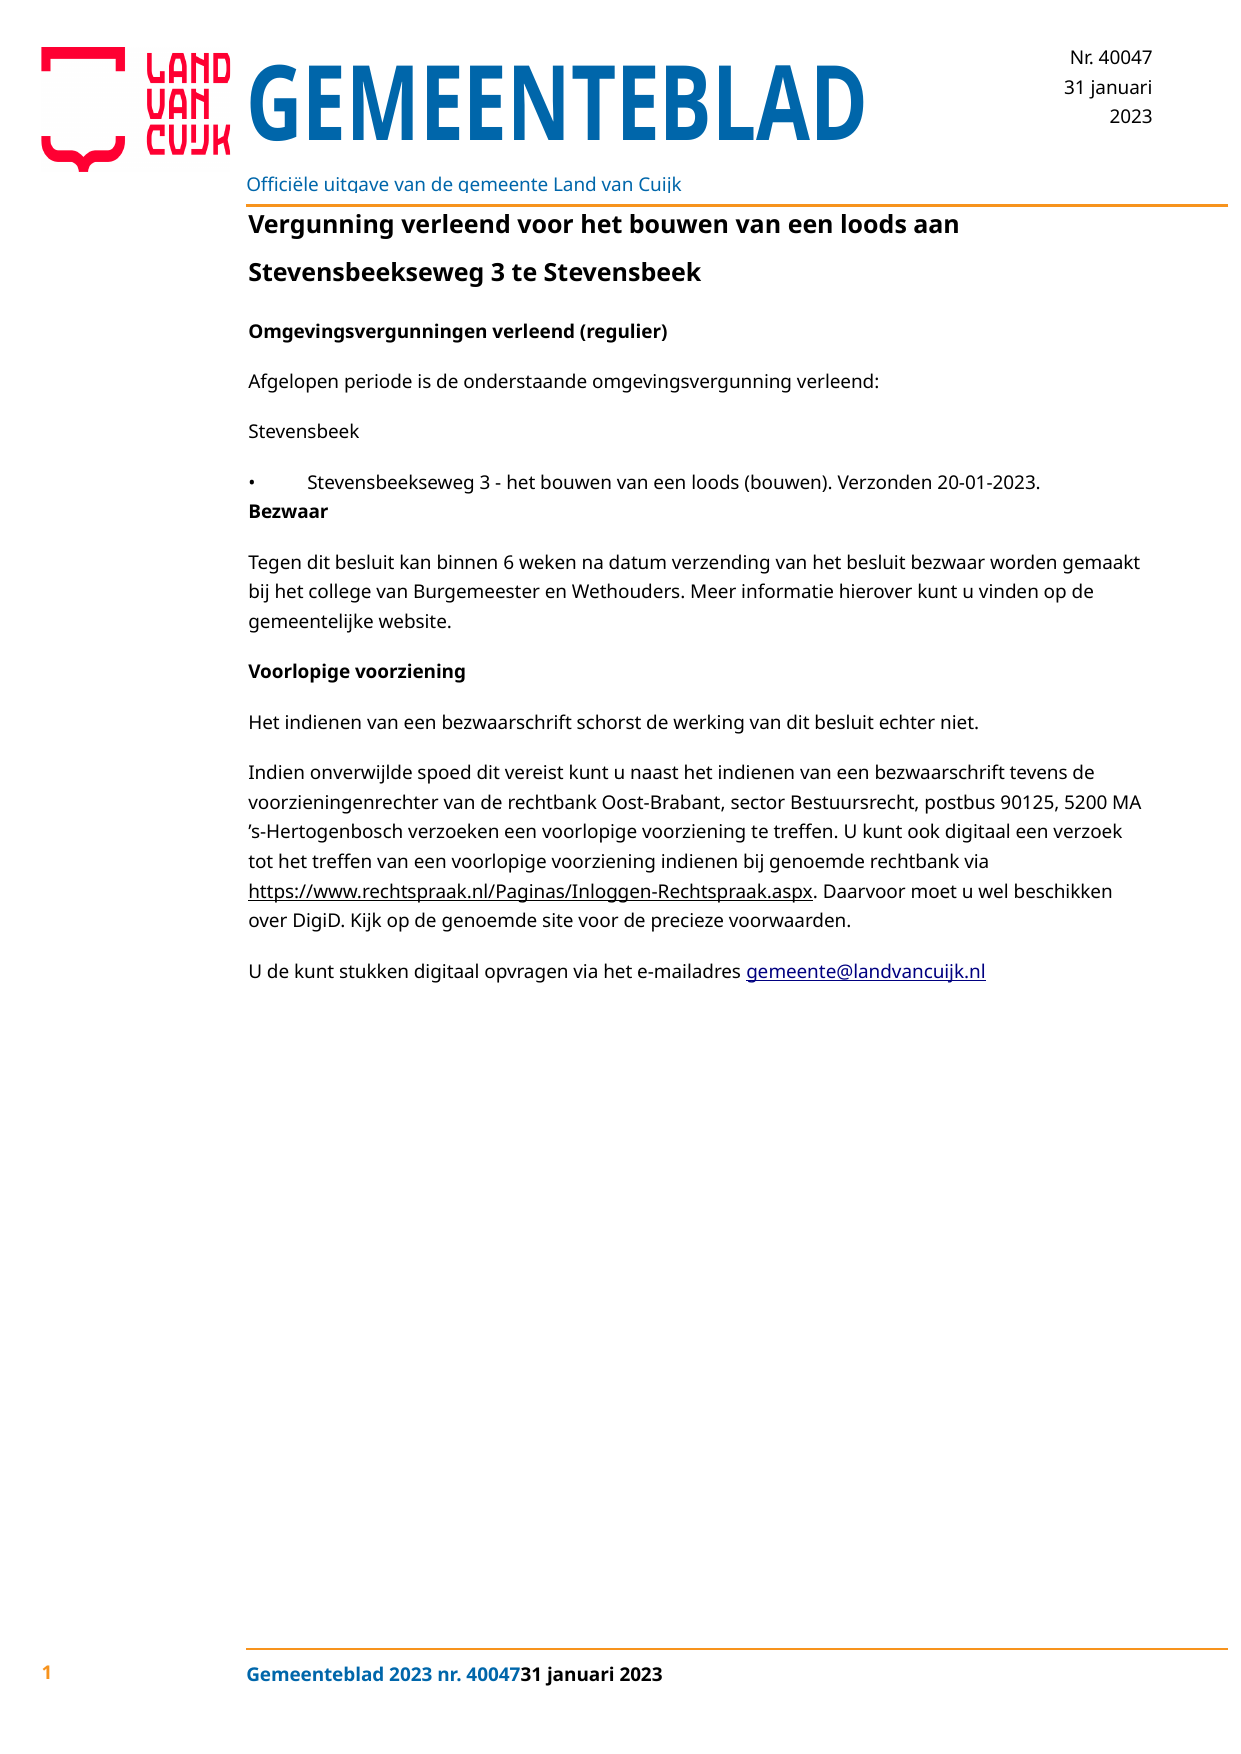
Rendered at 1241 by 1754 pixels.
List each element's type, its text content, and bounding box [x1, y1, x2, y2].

text Afgelopen periode is de onderstaande omgevingsvergunning verleend: [248, 368, 1152, 394]
picture [41, 47, 231, 172]
list Stevensbeekseweg 3 - het bouwen van een loods (bouwen). Verzonden 20-01-2023. [248, 469, 1152, 495]
text Stevensbeek [248, 419, 1152, 444]
text Omgevingsvergunningen verleend (regulier) [248, 318, 1152, 344]
text U de kunt stukken digitaal opvragen via het e-mailadres gemeente@landvancuijk.nl [248, 958, 1152, 984]
text Vergunning verleend voor het bouwen van een loods aan Stevensbeekseweg 3 te Stevensbeek [248, 207, 1152, 288]
text Tegen dit besluit kan binnen 6 weken na datum verzending van het besluit bezwaar worden gemaakt bij het college van Burgemeester en Wethouders. Meer informatie hierover kunt u vinden op de gemeentelijke website. [248, 549, 1152, 634]
text Het indienen van een bezwaarschrift schorst de werking van dit besluit echter niet. [248, 709, 1152, 735]
text Voorlopige voorziening [248, 659, 1152, 684]
text Indien onverwijlde spoed dit vereist kunt u naast het indienen van een bezwaarschrift tevens de voorzieningenrechter van de rechtbank Oost-Brabant, sector Bestuursrecht, postbus 90125, 5200 MA ’s-Hertogenbosch verzoeken een voorlopige voorziening te treffen. U kunt ook digitaal een verzoek tot het treffen van een voorlopige voorziening indienen bij genoemde rechtbank via https://www.rechtspraak.nl/Paginas/Inloggen-Rechtspraak.aspx. Daarvoor moet u wel beschikken over DigiD. Kijk op de genoemde site voor de precieze voorwaarden. [248, 759, 1152, 933]
text Bezwaar [248, 499, 1152, 524]
